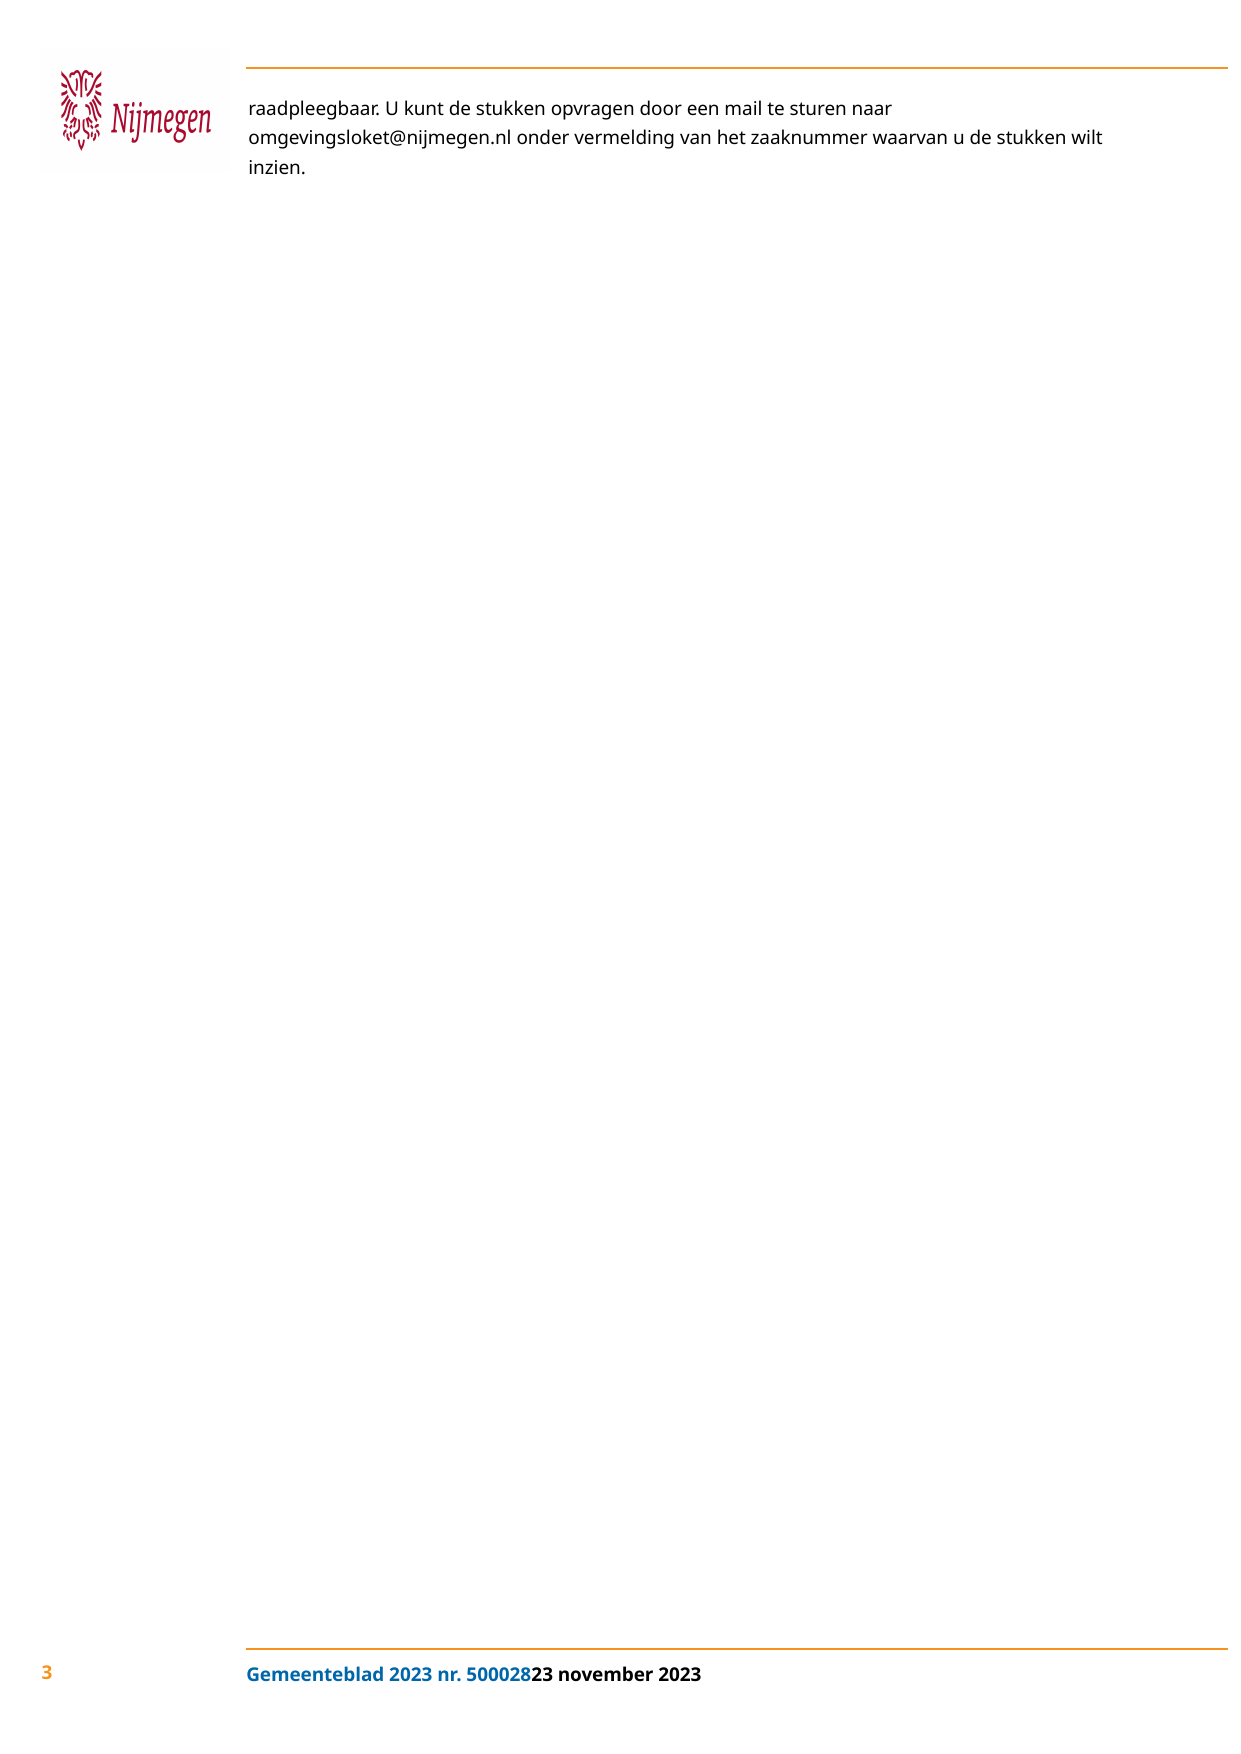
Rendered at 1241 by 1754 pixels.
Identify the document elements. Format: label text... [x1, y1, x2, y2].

picture [41, 47, 231, 172]
text raadpleegbaar. U kunt de stukken opvragen door een mail te sturen naar omgevingsloket@nijmegen.nl onder vermelding van het zaaknummer waarvan u de stukken wilt inzien. [248, 95, 1152, 180]
